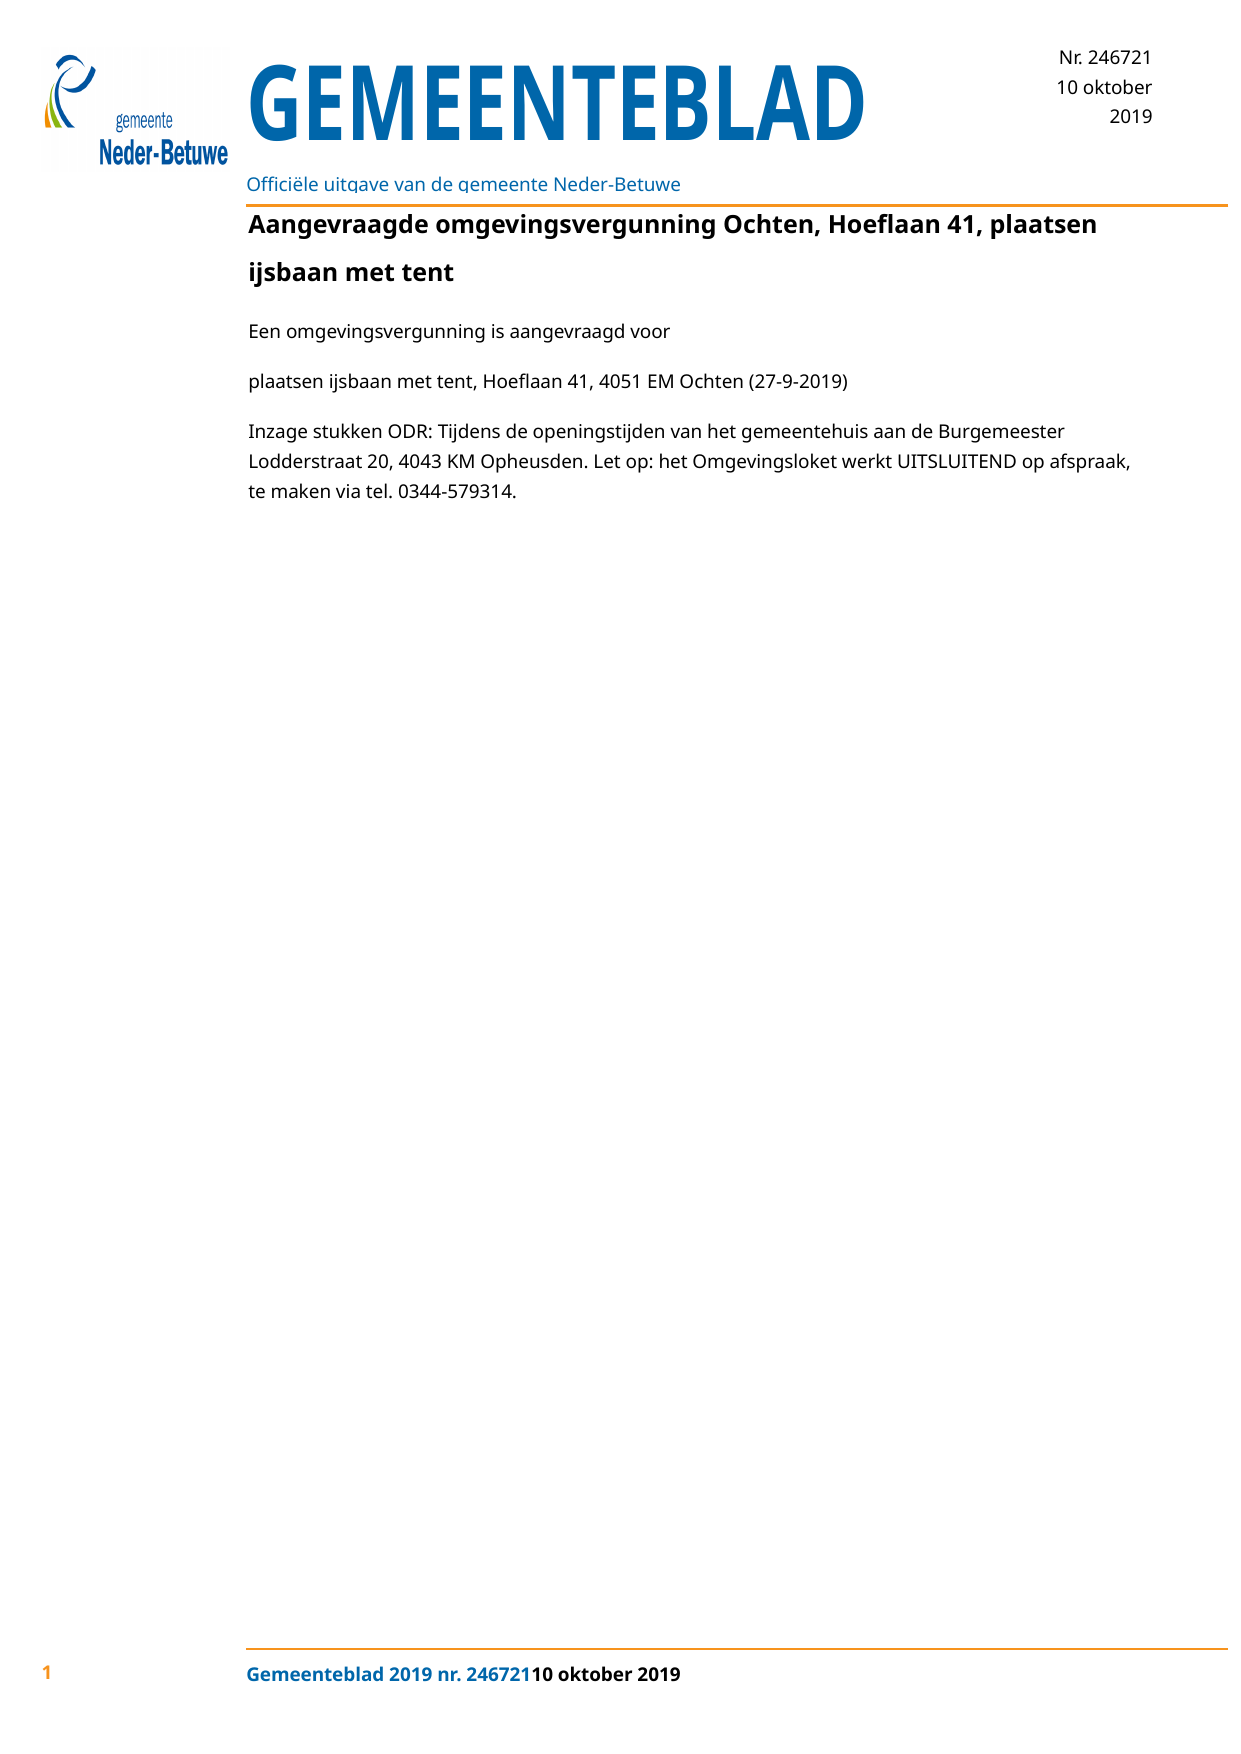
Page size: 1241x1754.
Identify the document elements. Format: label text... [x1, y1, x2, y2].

text Aangevraagde omgevingsvergunning Ochten, Hoeflaan 41, plaatsen ijsbaan met tent [248, 207, 1152, 288]
text Een omgevingsvergunning is aangevraagd voor [248, 318, 1152, 344]
text Inzage stukken ODR: Tijdens de openingstijden van het gemeentehuis aan de Burgemeester Lodderstraat 20, 4043 KM Opheusden. Let op: het Omgevingsloket werkt UITSLUITEND op afspraak, te maken via tel. 0344-579314. [248, 419, 1152, 504]
text plaatsen ijsbaan met tent, Hoeflaan 41, 4051 EM Ochten (27-9-2019) [248, 368, 1152, 394]
picture [41, 47, 231, 172]
